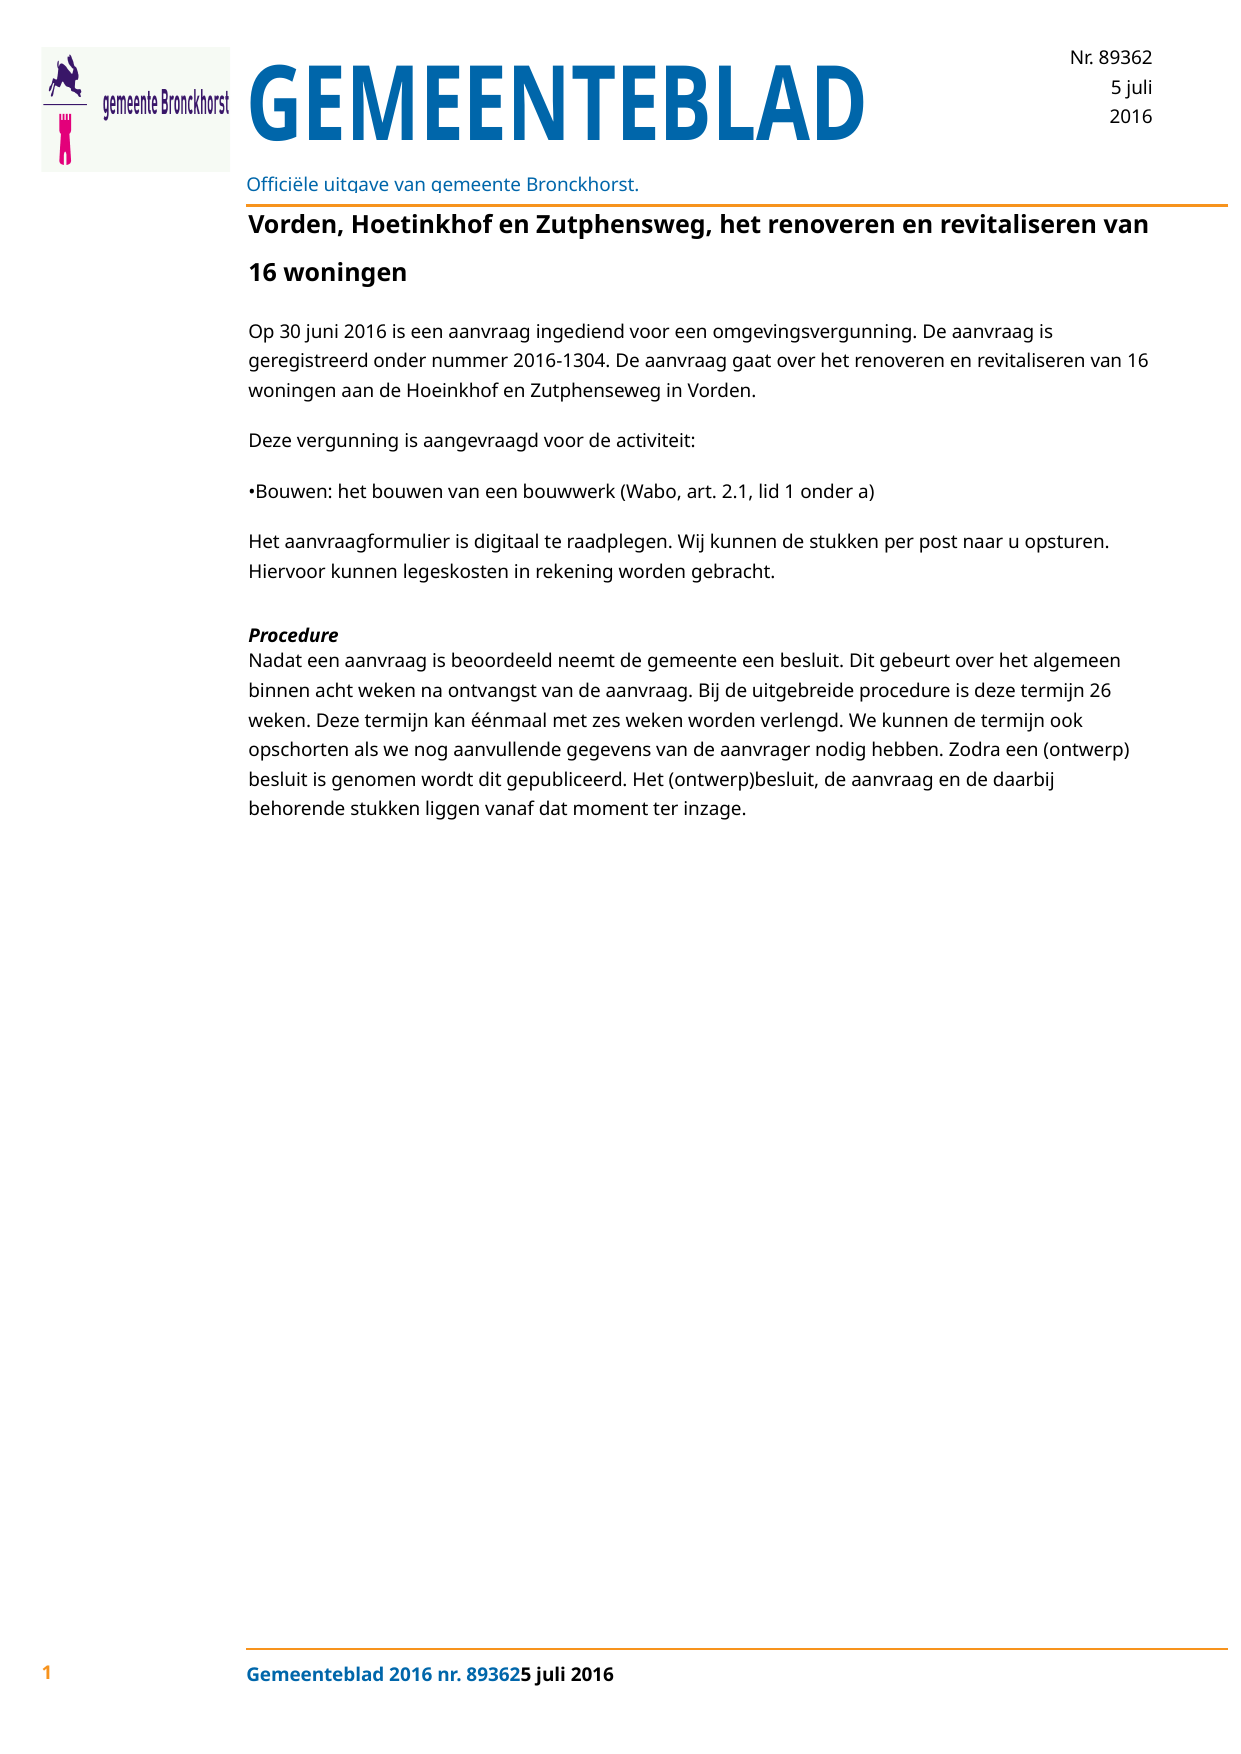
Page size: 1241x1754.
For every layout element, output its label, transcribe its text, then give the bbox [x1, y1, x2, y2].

text Nadat een aanvraag is beoordeeld neemt de gemeente een besluit. Dit gebeurt over het algemeen binnen acht weken na ontvangst van de aanvraag. Bij de uitgebreide procedure is deze termijn 26 weken. Deze termijn kan éénmaal met zes weken worden verlengd. We kunnen de termijn ook opschorten als we nog aanvullende gegevens van de aanvrager nodig hebben. Zodra een (ontwerp) besluit is genomen wordt dit gepubliceerd. Het (ontwerp)besluit, de aanvraag en de daarbij behorende stukken liggen vanaf dat moment ter inzage. [248, 648, 1152, 821]
text Deze vergunning is aangevraagd voor de activiteit: [248, 427, 1152, 453]
text Vorden, Hoetinkhof en Zutphensweg, het renoveren en revitaliseren van 16 woningen [248, 207, 1152, 288]
picture [41, 47, 231, 172]
text Procedure [248, 622, 1152, 648]
text Het aanvraagformulier is digitaal te raadplegen. Wij kunnen de stukken per post naar u opsturen. Hiervoor kunnen legeskosten in rekening worden gebracht. [248, 528, 1152, 584]
text •Bouwen: het bouwen van een bouwwerk (Wabo, art. 2.1, lid 1 onder a) [248, 478, 1152, 504]
text Op 30 juni 2016 is een aanvraag ingediend voor een omgevingsvergunning. De aanvraag is geregistreerd onder nummer 2016-1304. De aanvraag gaat over het renoveren en revitaliseren van 16 woningen aan de Hoeinkhof en Zutphenseweg in Vorden. [248, 318, 1152, 403]
